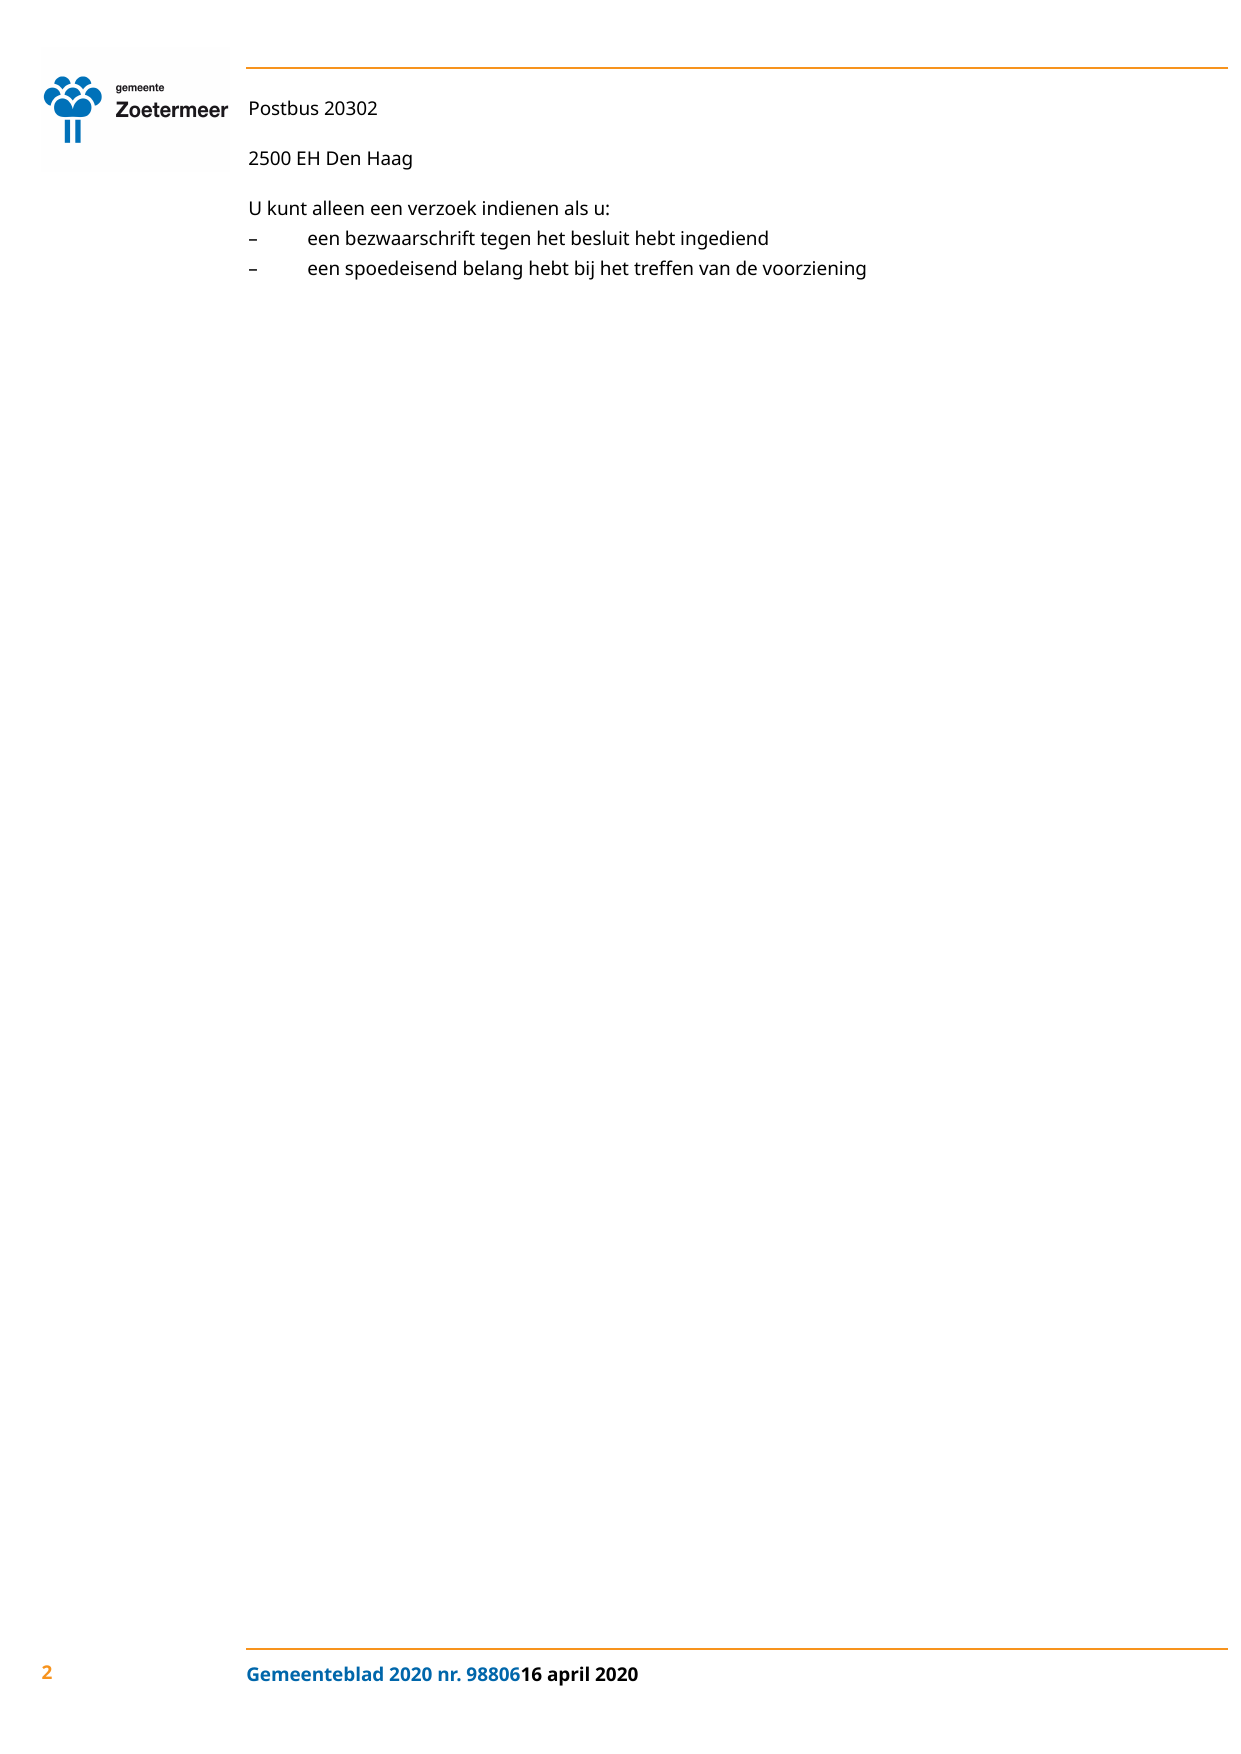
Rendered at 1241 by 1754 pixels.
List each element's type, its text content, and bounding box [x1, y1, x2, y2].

list een bezwaarschrift tegen het besluit hebt ingediend [248, 225, 1152, 251]
picture [41, 47, 231, 172]
text Postbus 20302 [248, 95, 1152, 121]
list een spoedeisend belang hebt bij het treffen van de voorziening [248, 255, 1152, 281]
text U kunt alleen een verzoek indienen als u: [248, 196, 1152, 221]
text 2500 EH Den Haag [248, 145, 1152, 171]
